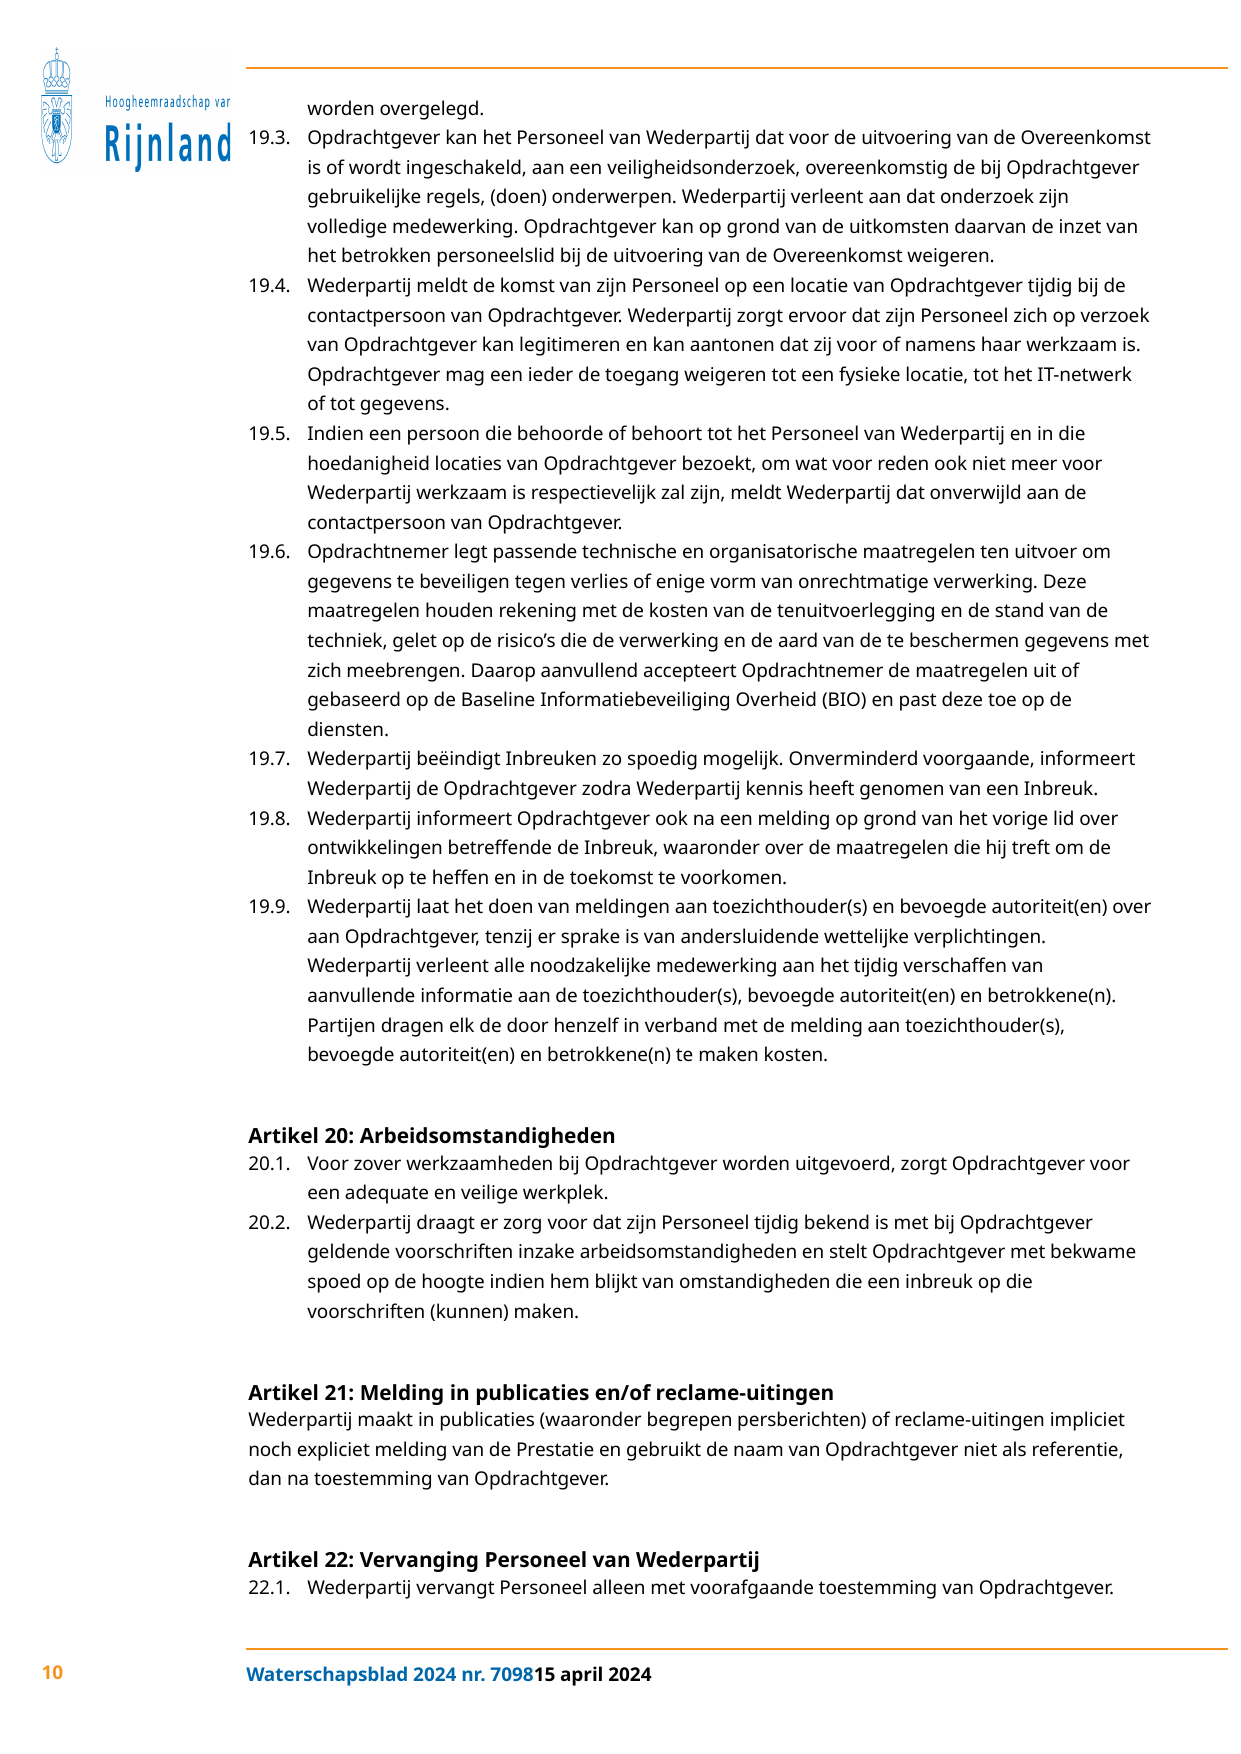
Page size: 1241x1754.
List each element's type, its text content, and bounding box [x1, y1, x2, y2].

list worden overgelegd. [248, 95, 1152, 121]
list Wederpartij laat het doen van meldingen aan toezichthouder(s) en bevoegde autoriteit(en) over aan Opdrachtgever, tenzij er sprake is van andersluidende wettelijke verplichtingen. Wederpartij verleent alle noodzakelijke medewerking aan het tijdig verschaffen van aanvullende informatie aan de toezichthouder(s), bevoegde autoriteit(en) en betrokkene(n). Partijen dragen elk de door henzelf in verband met de melding aan toezichthouder(s), bevoegde autoriteit(en) en betrokkene(n) te maken kosten. [248, 893, 1152, 1067]
list Opdrachtnemer legt passende technische en organisatorische maatregelen ten uitvoer om gegevens te beveiligen tegen verlies of enige vorm van onrechtmatige verwerking. Deze maatregelen houden rekening met de kosten van de tenuitvoerlegging en de stand van de techniek, gelet op de risico’s die de verwerking en de aard van de te beschermen gegevens met zich meebrengen. Daarop aanvullend accepteert Opdrachtnemer de maatregelen uit of gebaseerd op de Baseline Informatiebeveiliging Overheid (BIO) en past deze toe op de diensten. [248, 538, 1152, 742]
text Wederpartij maakt in publicaties (waaronder begrepen persberichten) of reclame-uitingen impliciet noch expliciet melding van de Prestatie en gebruikt de naam van Opdrachtgever niet als referentie, dan na toestemming van Opdrachtgever. [248, 1406, 1152, 1491]
text Artikel 20: Arbeidsomstandigheden [248, 1121, 1152, 1150]
list Opdrachtgever kan het Personeel van Wederpartij dat voor de uitvoering van de Overeenkomst is of wordt ingeschakeld, aan een veiligheidsonderzoek, overeenkomstig de bij Opdrachtgever gebruikelijke regels, (doen) onderwerpen. Wederpartij verleent aan dat onderzoek zijn volledige medewerking. Opdrachtgever kan op grond van de uitkomsten daarvan de inzet van het betrokken personeelslid bij de uitvoering van de Overeenkomst weigeren. [248, 124, 1152, 268]
text Artikel 22: Vervanging Personeel van Wederpartij [248, 1545, 1152, 1574]
picture [41, 47, 231, 172]
text Artikel 21: Melding in publicaties en/of reclame-uitingen [248, 1378, 1152, 1406]
list Wederpartij informeert Opdrachtgever ook na een melding op grond van het vorige lid over ontwikkelingen betreffende de Inbreuk, waaronder over de maatregelen die hij treft om de Inbreuk op te heffen en in de toekomst te voorkomen. [248, 805, 1152, 890]
list Voor zover werkzaamheden bij Opdrachtgever worden uitgevoerd, zorgt Opdrachtgever voor een adequate en veilige werkplek. [248, 1150, 1152, 1205]
list Wederpartij draagt er zorg voor dat zijn Personeel tijdig bekend is met bij Opdrachtgever geldende voorschriften inzake arbeidsomstandigheden en stelt Opdrachtgever met bekwame spoed op de hoogte indien hem blijkt van omstandigheden die een inbreuk op die voorschriften (kunnen) maken. [248, 1209, 1152, 1323]
list Wederpartij meldt de komst van zijn Personeel op een locatie van Opdrachtgever tijdig bij de contactpersoon van Opdrachtgever. Wederpartij zorgt ervoor dat zijn Personeel zich op verzoek van Opdrachtgever kan legitimeren en kan aantonen dat zij voor of namens haar werkzaam is. Opdrachtgever mag een ieder de toegang weigeren tot een fysieke locatie, tot het IT-netwerk of tot gegevens. [248, 272, 1152, 416]
list Wederpartij vervangt Personeel alleen met voorafgaande toestemming van Opdrachtgever. [248, 1574, 1152, 1599]
list Wederpartij beëindigt Inbreuken zo spoedig mogelijk. Onverminderd voorgaande, informeert Wederpartij de Opdrachtgever zodra Wederpartij kennis heeft genomen van een Inbreuk. [248, 746, 1152, 801]
list Indien een persoon die behoorde of behoort tot het Personeel van Wederpartij en in die hoedanigheid locaties van Opdrachtgever bezoekt, om wat voor reden ook niet meer voor Wederpartij werkzaam is respectievelijk zal zijn, meldt Wederpartij dat onverwijld aan de contactpersoon van Opdrachtgever. [248, 420, 1152, 535]
